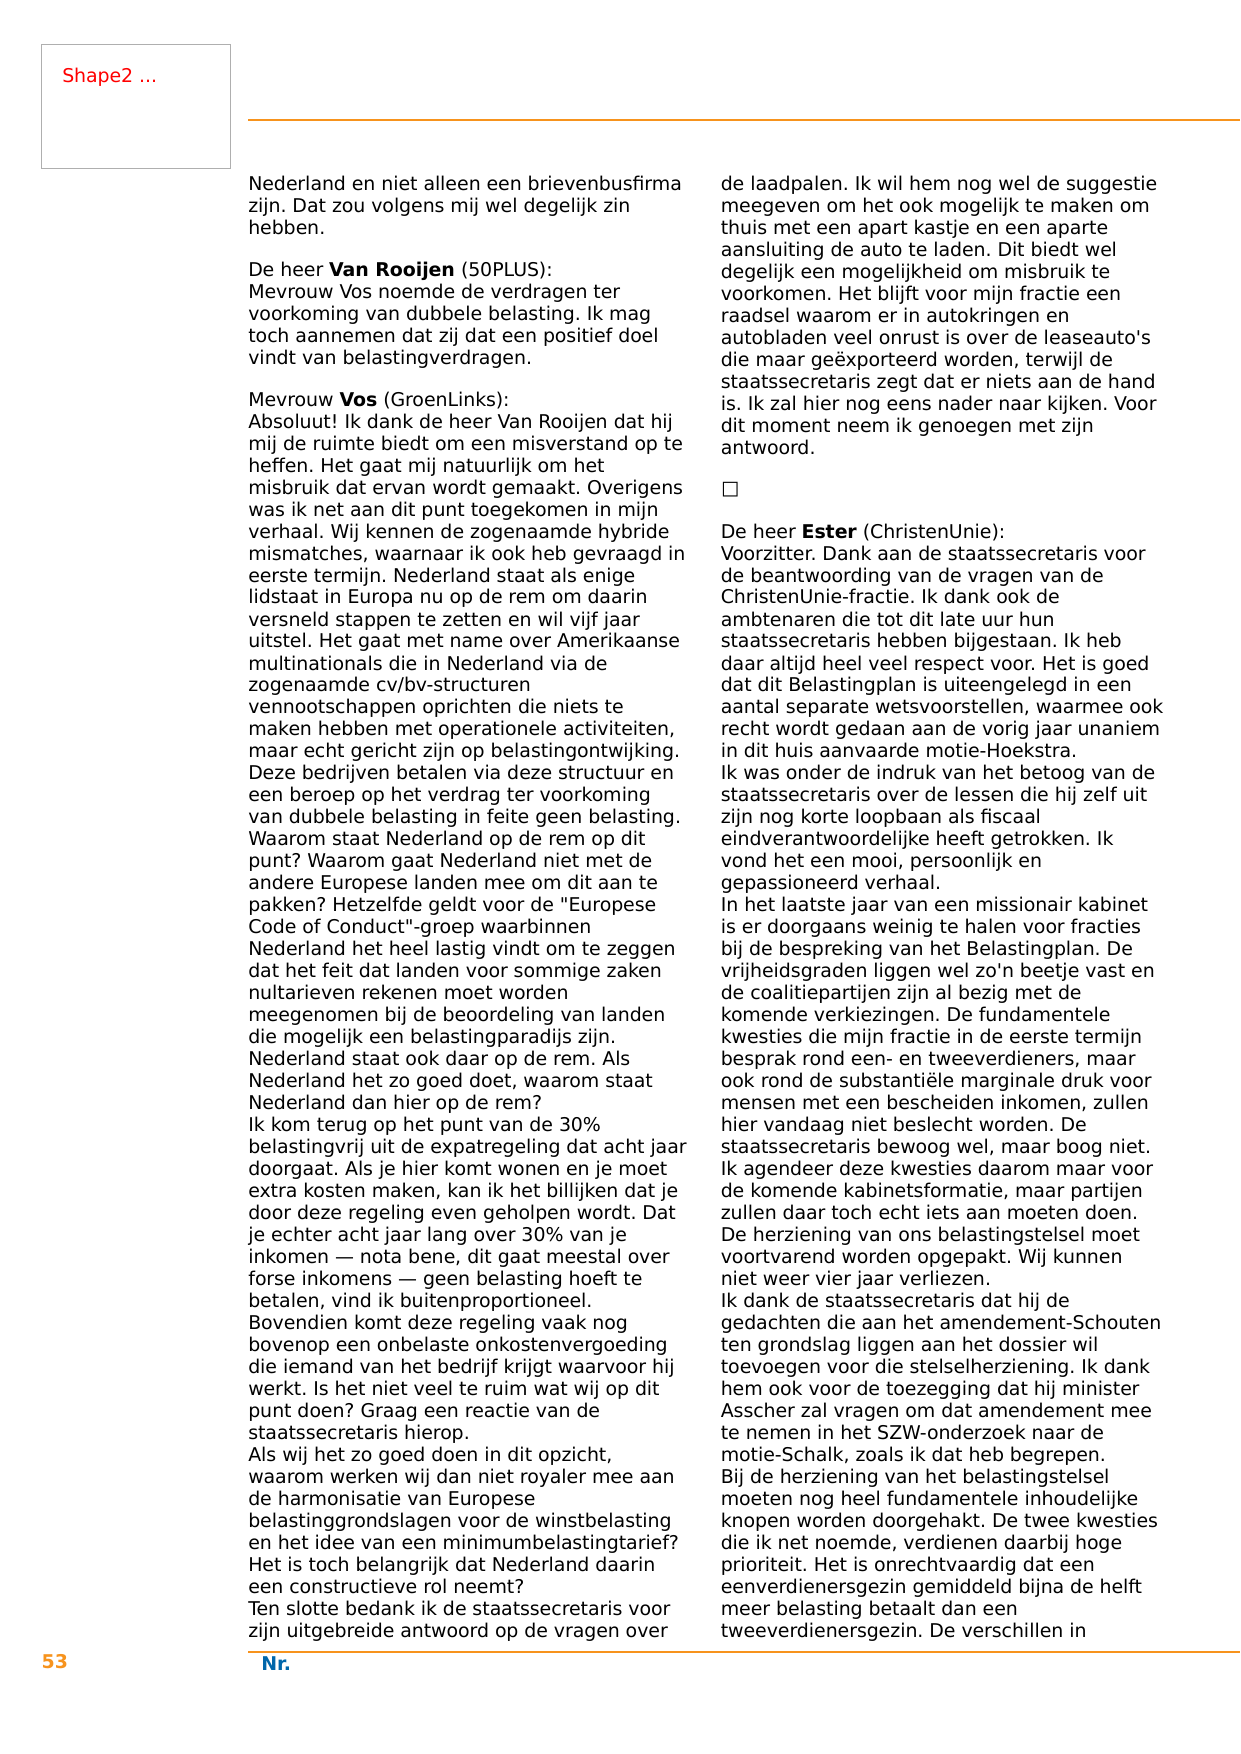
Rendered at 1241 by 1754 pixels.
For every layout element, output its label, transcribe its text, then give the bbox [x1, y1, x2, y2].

text In het laatste jaar van een missionair kabinet is er doorgaans weinig te halen voor fracties bij de bespreking van het Belastingplan. De vrijheidsgraden liggen wel zo'n beetje vast en de coalitiepartijen zijn al bezig met de komende verkiezingen. De fundamentele kwesties die mijn fractie in de eerste termijn besprak rond een- en tweeverdieners, maar ook rond de substantiële marginale druk voor mensen met een bescheiden inkomen, zullen hier vandaag niet beslecht worden. De staatssecretaris bewoog wel, maar boog niet. Ik agendeer deze kwesties daarom maar voor de komende kabinetsformatie, maar partijen zullen daar toch echt iets aan moeten doen. De herziening van ons belastingstelsel moet voortvarend worden opgepakt. Wij kunnen niet weer vier jaar verliezen. [721, 894, 1163, 1290]
text Absoluut! Ik dank de heer Van Rooijen dat hij mij de ruimte biedt om een misverstand op te heffen. Het gaat mij natuurlijk om het misbruik dat ervan wordt gemaakt. Overigens was ik net aan dit punt toegekomen in mijn verhaal. Wij kennen de zogenaamde hybride mismatches, waarnaar ik ook heb gevraagd in eerste termijn. Nederland staat als enige lidstaat in Europa nu op de rem om daarin versneld stappen te zetten en wil vijf jaar uitstel. Het gaat met name over Amerikaanse multinationals die in Nederland via de zogenaamde cv/bv-structuren vennootschappen oprichten die niets te maken hebben met operationele activiteiten, maar echt gericht zijn op belastingontwijking. Deze bedrijven betalen via deze structuur en een beroep op het verdrag ter voorkoming van dubbele belasting in feite geen belasting. Waarom staat Nederland op de rem op dit punt? Waarom gaat Nederland niet met de andere Europese landen mee om dit aan te pakken? Hetzelfde geldt voor de "Europese Code of Conduct"-groep waarbinnen Nederland het heel lastig vindt om te zeggen dat het feit dat landen voor sommige zaken nultarieven rekenen moet worden meegenomen bij de beoordeling van landen die mogelijk een belastingparadijs zijn. Nederland staat ook daar op de rem. Als Nederland het zo goed doet, waarom staat Nederland dan hier op de rem? [248, 411, 691, 1114]
text Ik dank de staatssecretaris dat hij de gedachten die aan het amendement-Schouten ten grondslag liggen aan het dossier wil toevoegen voor die stelselherziening. Ik dank hem ook voor de toezegging dat hij minister Asscher zal vragen om dat amendement mee te nemen in het SZW-onderzoek naar de motie-Schalk, zoals ik dat heb begrepen. [721, 1290, 1163, 1466]
text De heer Van Rooijen (50PLUS): [248, 259, 691, 281]
text Ik kom terug op het punt van de 30% belastingvrij uit de expatregeling dat acht jaar doorgaat. Als je hier komt wonen en je moet extra kosten maken, kan ik het billijken dat je door deze regeling even geholpen wordt. Dat je echter acht jaar lang over 30% van je inkomen — nota bene, dit gaat meestal over forse inkomens — geen belasting hoeft te betalen, vind ik buitenproportioneel. Bovendien komt deze regeling vaak nog bovenop een onbelaste onkostenvergoeding die iemand van het bedrijf krijgt waarvoor hij werkt. Is het niet veel te ruim wat wij op dit punt doen? Graag een reactie van de staatssecretaris hierop. [248, 1114, 691, 1444]
text Nederland en niet alleen een brievenbusfirma zijn. Dat zou volgens mij wel degelijk zin hebben. [248, 173, 691, 239]
text Mevrouw Vos noemde de verdragen ter voorkoming van dubbele belasting. Ik mag toch aannemen dat zij dat een positief doel vindt van belastingverdragen. [248, 281, 691, 369]
text Bij de herziening van het belastingstelsel moeten nog heel fundamentele inhoudelijke knopen worden doorgehakt. De twee kwesties die ik net noemde, verdienen daarbij hoge prioriteit. Het is onrechtvaardig dat een eenverdienersgezin gemiddeld bijna de helft meer belasting betaalt dan een tweeverdienersgezin. De verschillen in [721, 1466, 1163, 1641]
text Mevrouw Vos (GroenLinks): [248, 389, 691, 411]
text Voorzitter. Dank aan de staatssecretaris voor de beantwoording van de vragen van de ChristenUnie-fractie. Ik dank ook de ambtenaren die tot dit late uur hun staatssecretaris hebben bijgestaan. Ik heb daar altijd heel veel respect voor. Het is goed dat dit Belastingplan is uiteengelegd in een aantal separate wetsvoorstellen, waarmee ook recht wordt gedaan aan de vorig jaar unaniem in dit huis aanvaarde motie-Hoekstra. [721, 542, 1163, 762]
text de laadpalen. Ik wil hem nog wel de suggestie meegeven om het ook mogelijk te maken om thuis met een apart kastje en een aparte aansluiting de auto te laden. Dit biedt wel degelijk een mogelijkheid om misbruik te voorkomen. Het blijft voor mijn fractie een raadsel waarom er in autokringen en autobladen veel onrust is over de leaseauto's die maar geëxporteerd worden, terwijl de staatssecretaris zegt dat er niets aan de hand is. Ik zal hier nog eens nader naar kijken. Voor dit moment neem ik genoegen met zijn antwoord. [721, 173, 1163, 458]
text ⬜ [721, 478, 1163, 501]
text Ten slotte bedank ik de staatssecretaris voor zijn uitgebreide antwoord op de vragen over [248, 1597, 691, 1641]
text Ik was onder de indruk van het betoog van de staatssecretaris over de lessen die hij zelf uit zijn nog korte loopbaan als fiscaal eindverantwoordelijke heeft getrokken. Ik vond het een mooi, persoonlijk en gepassioneerd verhaal. [721, 762, 1163, 894]
text Als wij het zo goed doen in dit opzicht, waarom werken wij dan niet royaler mee aan de harmonisatie van Europese belastinggrondslagen voor de winstbelasting en het idee van een minimumbelastingtarief? Het is toch belangrijk dat Nederland daarin een constructieve rol neemt? [248, 1444, 691, 1597]
text De heer Ester (ChristenUnie): [721, 521, 1163, 542]
